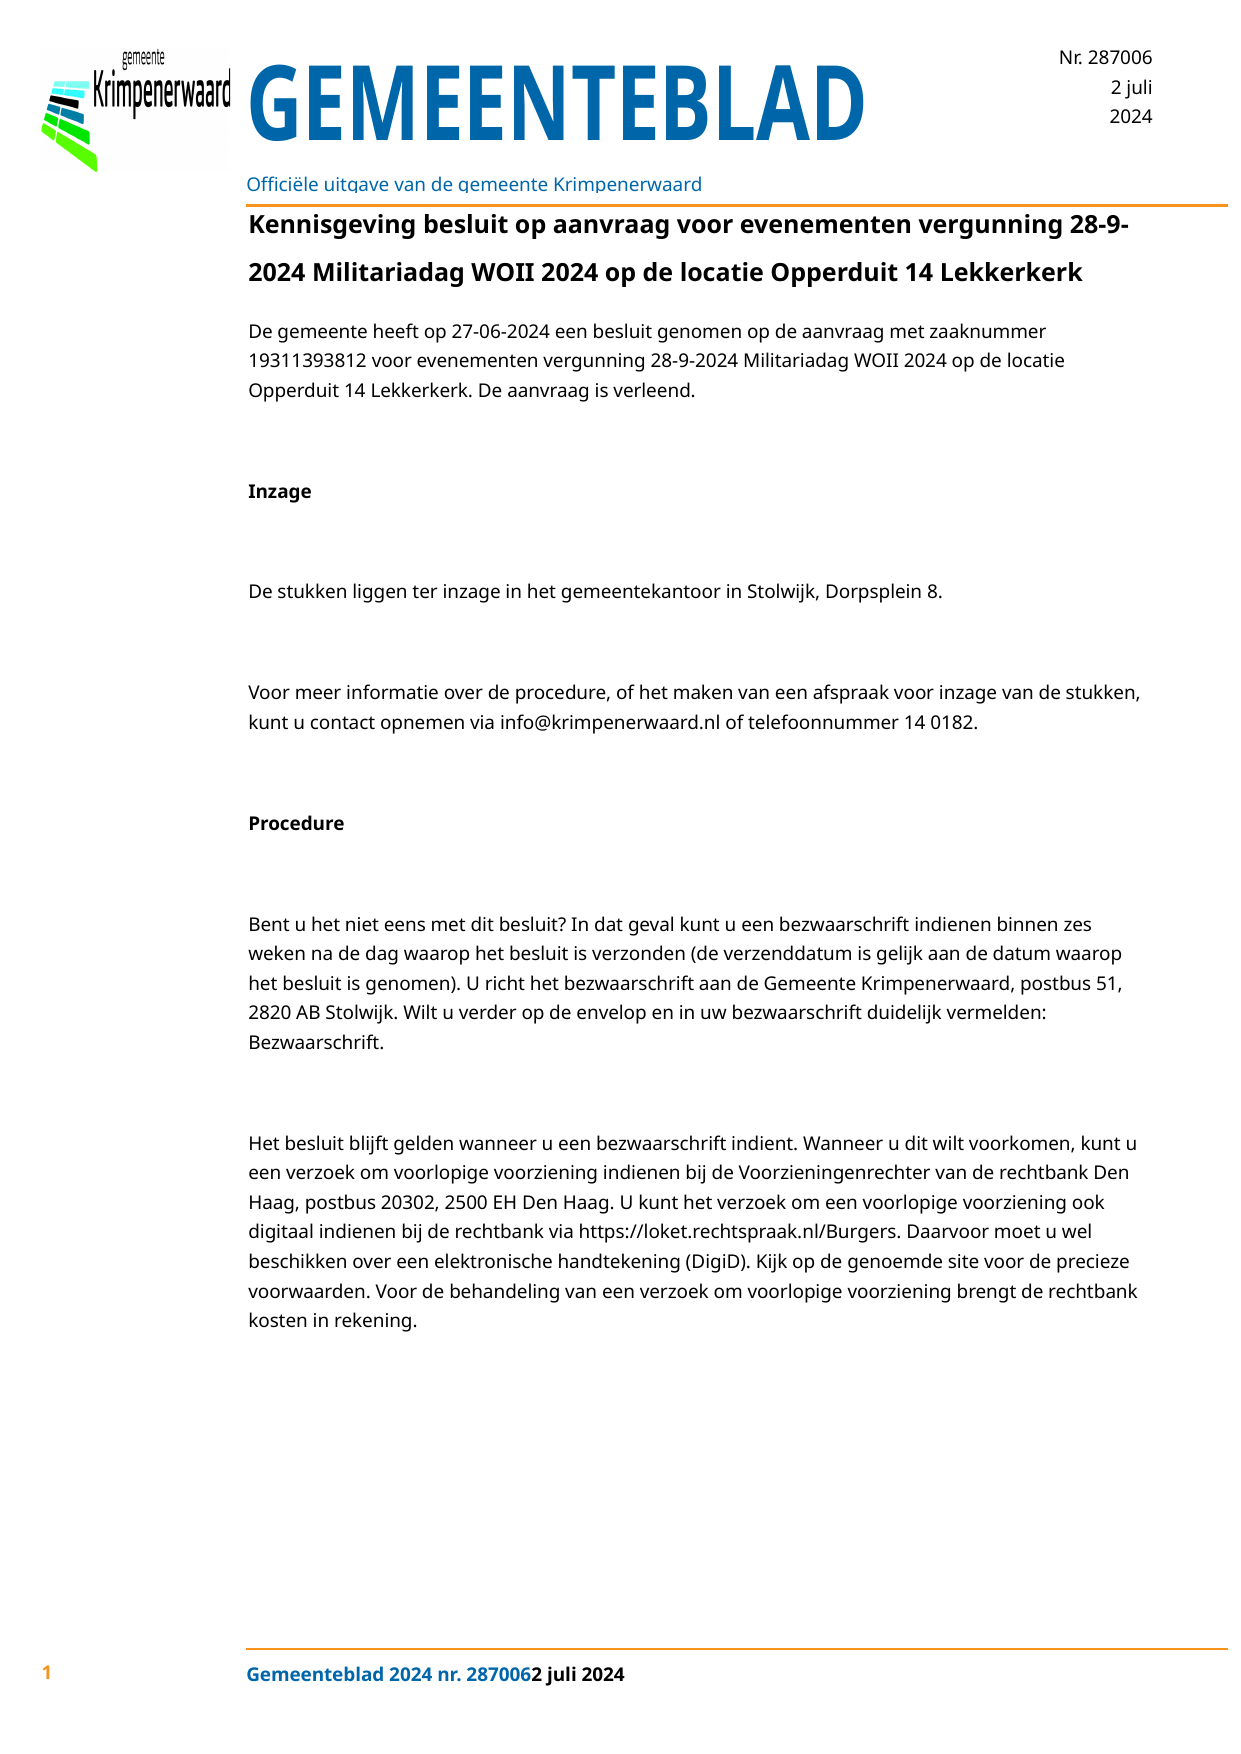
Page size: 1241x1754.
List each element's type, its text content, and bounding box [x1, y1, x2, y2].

text Voor meer informatie over de procedure, of het maken van een afspraak voor inzage van de stukken, kunt u contact opnemen via info@krimpenerwaard.nl of telefoonnummer 14 0182. [248, 679, 1152, 735]
text Het besluit blijft gelden wanneer u een bezwaarschrift indient. Wanneer u dit wilt voorkomen, kunt u een verzoek om voorlopige voorziening indienen bij de Voorzieningenrechter van de rechtbank Den Haag, postbus 20302, 2500 EH Den Haag. U kunt het verzoek om een voorlopige voorziening ook digitaal indienen bij de rechtbank via https://loket.rechtspraak.nl/Burgers. Daarvoor moet u wel beschikken over een elektronische handtekening (DigiD). Kijk op de genoemde site voor de precieze voorwaarden. Voor de behandeling van een verzoek om voorlopige voorziening brengt de rechtbank kosten in rekening. [248, 1130, 1152, 1333]
text Procedure [248, 810, 1152, 836]
picture [41, 47, 231, 172]
text Inzage [248, 478, 1152, 504]
text Kennisgeving besluit op aanvraag voor evenementen vergunning 28-9-2024 Militariadag WOII 2024 op de locatie Opperduit 14 Lekkerkerk [248, 207, 1152, 288]
text De stukken liggen ter inzage in het gemeentekantoor in Stolwijk, Dorpsplein 8. [248, 579, 1152, 604]
text Bent u het niet eens met dit besluit? In dat geval kunt u een bezwaarschrift indienen binnen zes weken na de dag waarop het besluit is verzonden (de verzenddatum is gelijk aan de datum waarop het besluit is genomen). U richt het bezwaarschrift aan de Gemeente Krimpenerwaard, postbus 51, 2820 AB Stolwijk. Wilt u verder op de envelop en in uw bezwaarschrift duidelijk vermelden: Bezwaarschrift. [248, 911, 1152, 1055]
text De gemeente heeft op 27-06-2024 een besluit genomen op de aanvraag met zaaknummer 19311393812 voor evenementen vergunning 28-9-2024 Militariadag WOII 2024 op de locatie Opperduit 14 Lekkerkerk. De aanvraag is verleend. [248, 318, 1152, 403]
